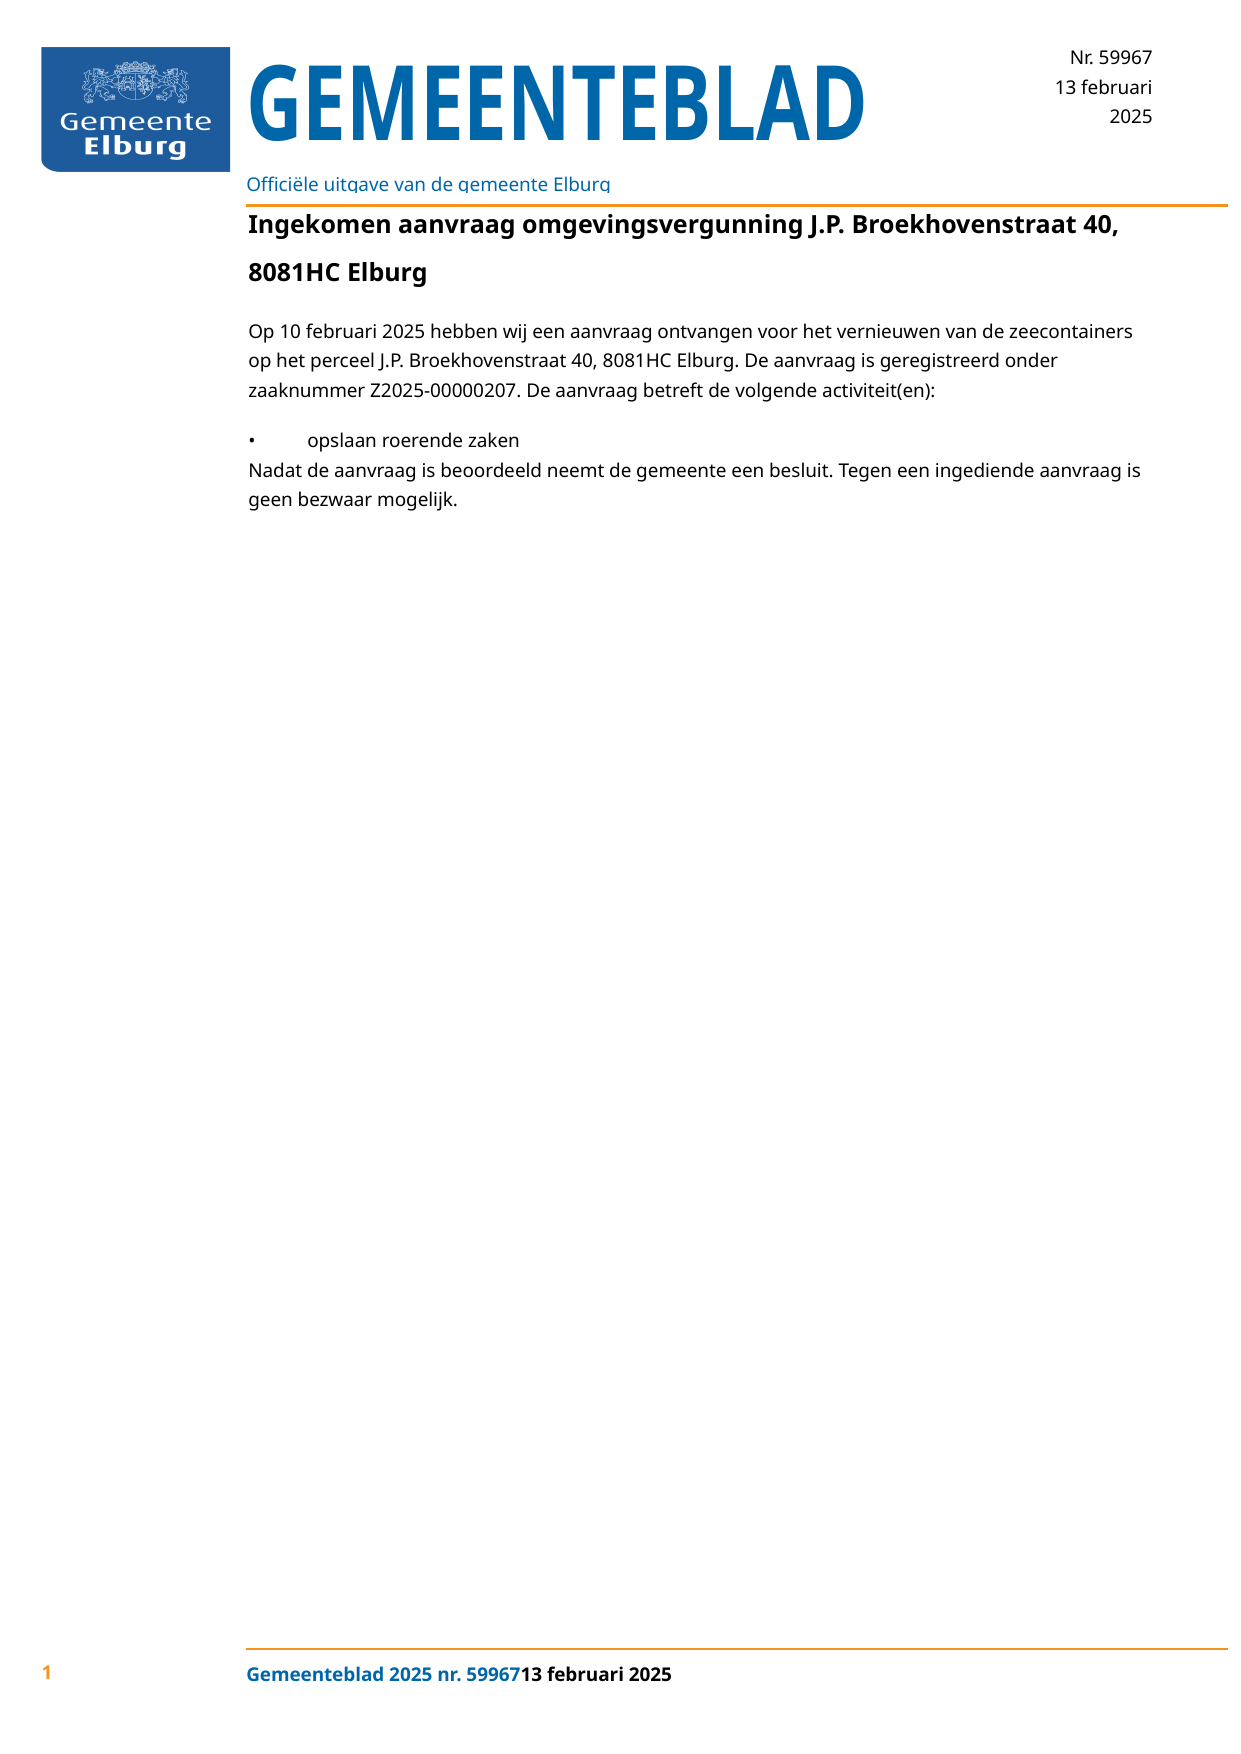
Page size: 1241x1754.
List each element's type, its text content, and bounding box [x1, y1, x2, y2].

list opslaan roerende zaken [248, 427, 1152, 453]
text Nadat de aanvraag is beoordeeld neemt de gemeente een besluit. Tegen een ingediende aanvraag is geen bezwaar mogelijk. [248, 457, 1152, 512]
picture [41, 47, 231, 172]
text Op 10 februari 2025 hebben wij een aanvraag ontvangen voor het vernieuwen van de zeecontainers op het perceel J.P. Broekhovenstraat 40, 8081HC Elburg. De aanvraag is geregistreerd onder zaaknummer Z2025-00000207. De aanvraag betreft de volgende activiteit(en): [248, 318, 1152, 403]
text Ingekomen aanvraag omgevingsvergunning J.P. Broekhovenstraat 40, 8081HC Elburg [248, 207, 1152, 288]
